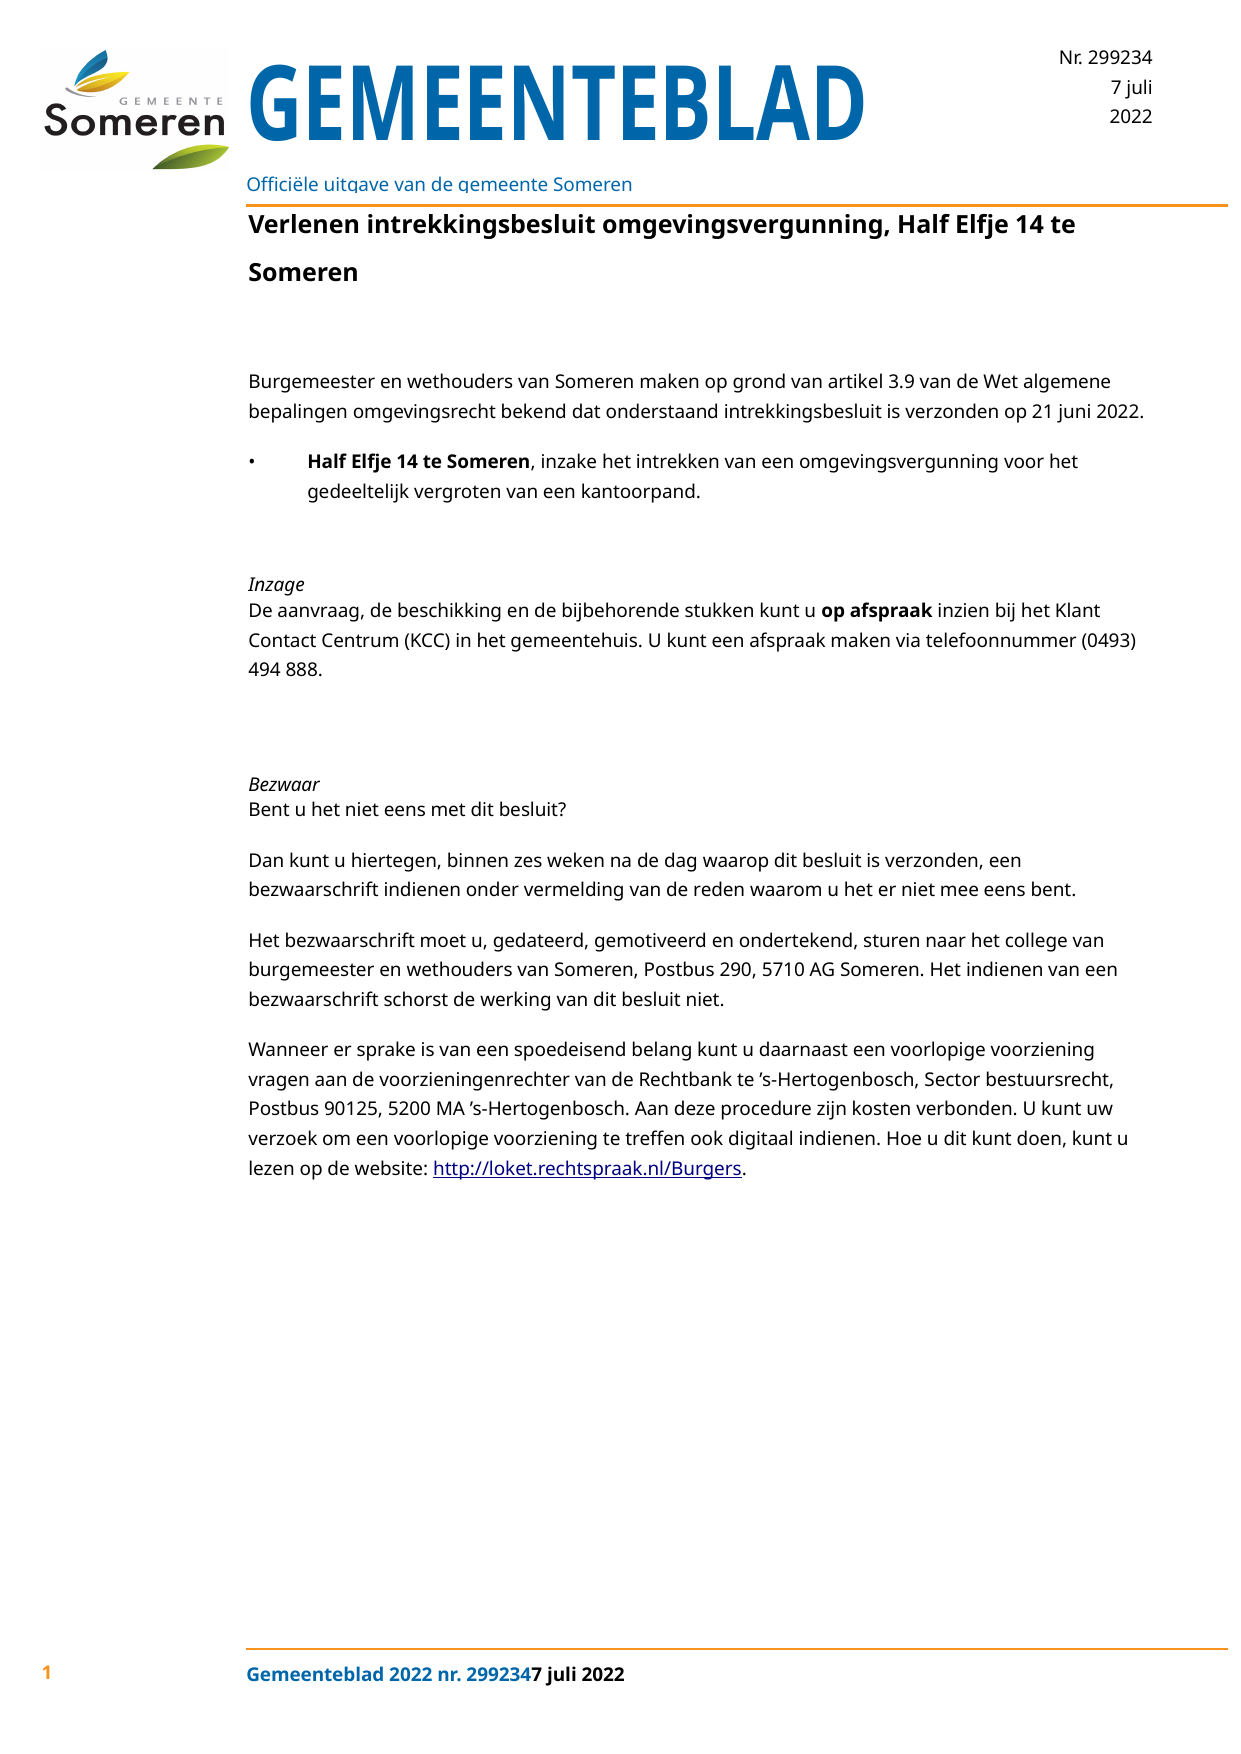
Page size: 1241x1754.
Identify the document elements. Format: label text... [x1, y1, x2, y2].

text Het bezwaarschrift moet u, gedateerd, gemotiveerd en ondertekend, sturen naar het college van burgemeester en wethouders van Someren, Postbus 290, 5710 AG Someren. Het indienen van een bezwaarschrift schorst de werking van dit besluit niet. [248, 927, 1152, 1012]
picture [41, 47, 231, 172]
list Half Elfje 14 te Someren, inzake het intrekken van een omgevingsvergunning voor het gedeeltelijk vergroten van een kantoorpand. [248, 448, 1152, 504]
text Inzage [248, 571, 1152, 597]
text Bent u het niet eens met dit besluit? [248, 796, 1152, 822]
text Bezwaar [248, 771, 1152, 796]
text De aanvraag, de beschikking en de bijbehorende stukken kunt u op afspraak inzien bij het Klant Contact Centrum (KCC) in het gemeentehuis. U kunt een afspraak maken via telefoonnummer (0493) 494 888. [248, 597, 1152, 682]
text Dan kunt u hiertegen, binnen zes weken na de dag waarop dit besluit is verzonden, een bezwaarschrift indienen onder vermelding van de reden waarom u het er niet mee eens bent. [248, 847, 1152, 902]
text Verlenen intrekkingsbesluit omgevingsvergunning, Half Elfje 14 te Someren [248, 207, 1152, 288]
text Wanneer er sprake is van een spoedeisend belang kunt u daarnaast een voorlopige voorziening vragen aan de voorzieningenrechter van de Rechtbank te ’s-Hertogenbosch, Sector bestuursrecht, Postbus 90125, 5200 MA ’s-Hertogenbosch. Aan deze procedure zijn kosten verbonden. U kunt uw verzoek om een voorlopige voorziening te treffen ook digitaal indienen. Hoe u dit kunt doen, kunt u lezen op de website: http://loket.rechtspraak.nl/Burgers. [248, 1036, 1152, 1181]
text Burgemeester en wethouders van Someren maken op grond van artikel 3.9 van de Wet algemene bepalingen omgevingsrecht bekend dat onderstaand intrekkingsbesluit is verzonden op 21 juni 2022. [248, 368, 1152, 424]
